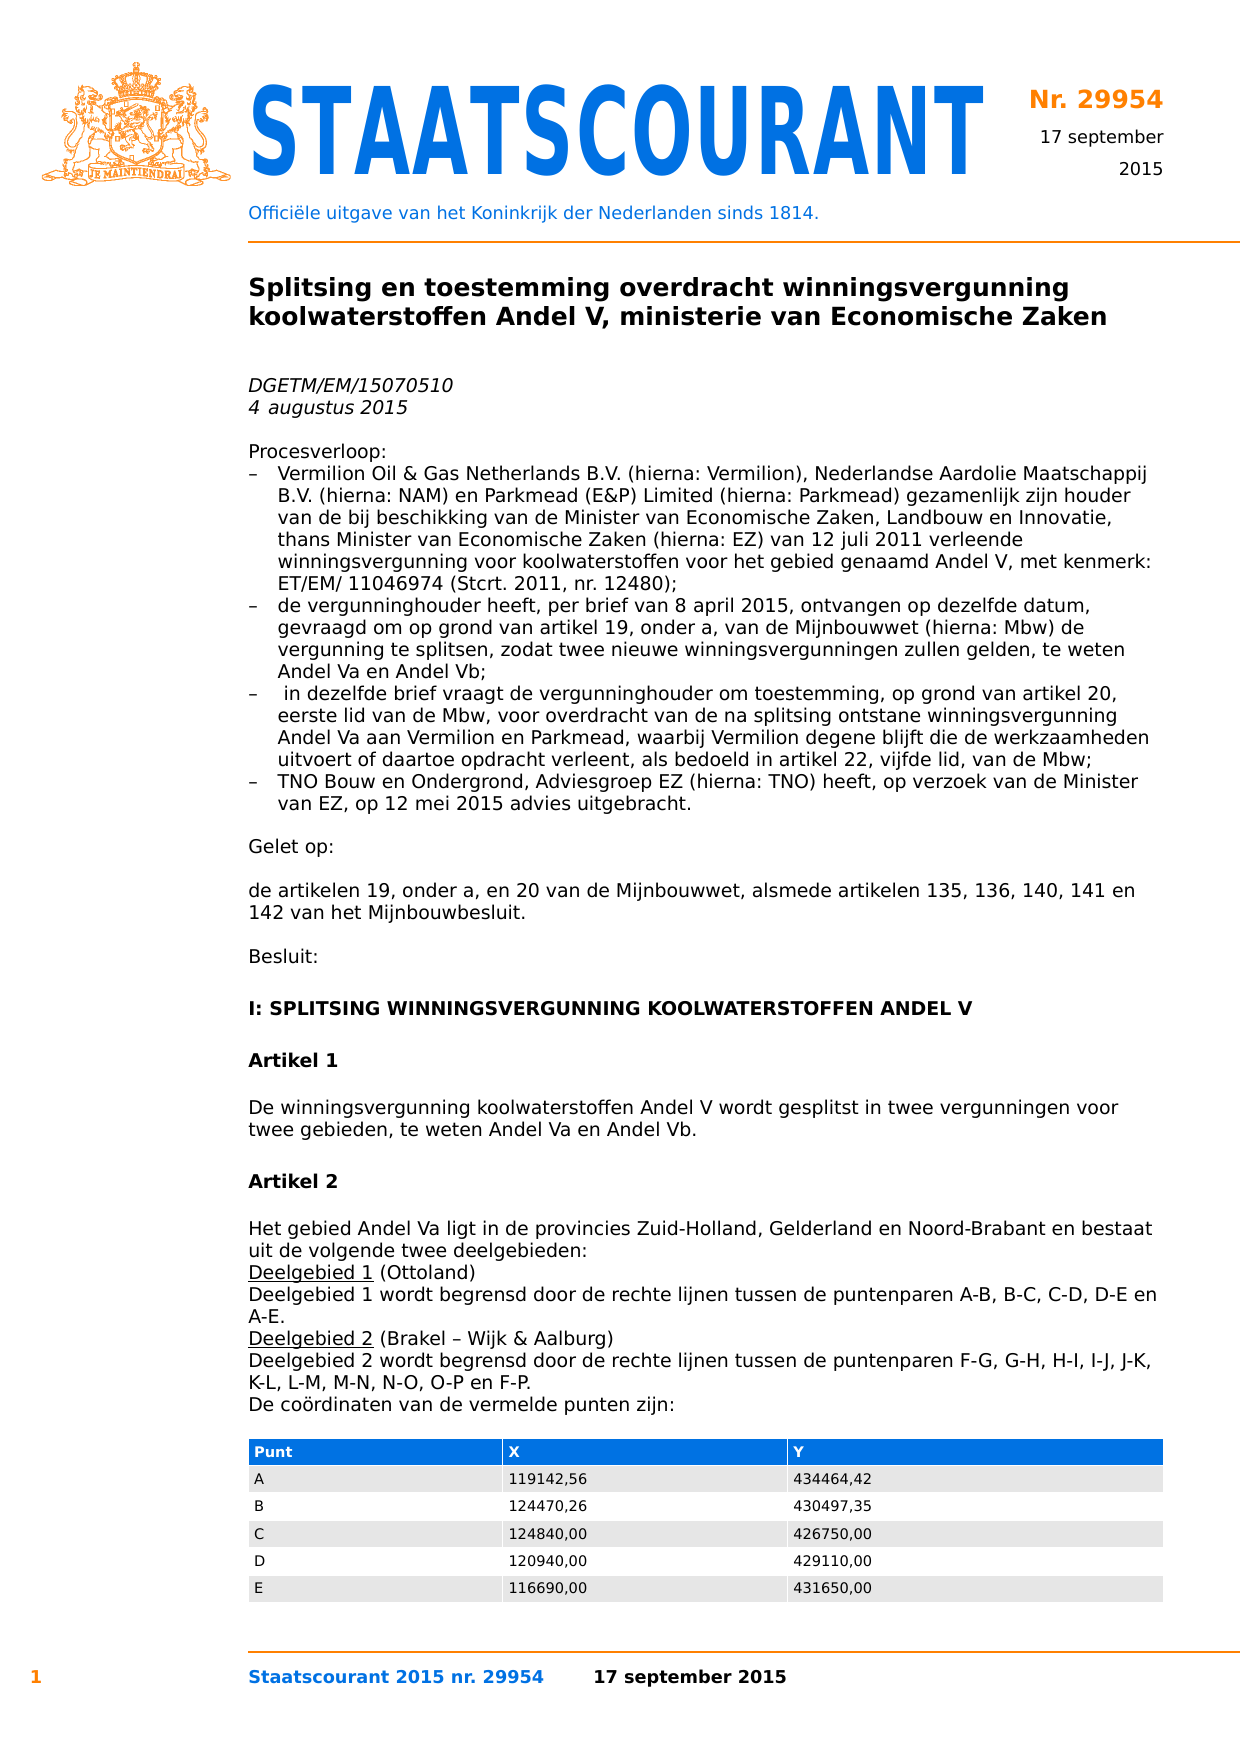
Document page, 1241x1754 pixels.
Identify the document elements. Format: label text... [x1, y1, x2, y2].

table_header X [503, 1439, 787, 1465]
text Het gebied Andel Va ligt in de provincies Zuid-Holland, Gelderland en Noord-Brabant en bestaat uit de volgende twee deelgebieden: [248, 1218, 1163, 1262]
picture [41, 62, 231, 186]
table_header Punt [249, 1439, 502, 1465]
table_cell D [249, 1548, 502, 1575]
text – Vermilion Oil & Gas Netherlands B.V. (hierna: Vermilion), Nederlandse Aardolie Maatschappij B.V. (hierna: NAM) en Parkmead (E&P) Limited (hierna: Parkmead) gezamenlijk zijn houder van de bij beschikking van de Minister van Economische Zaken, Landbouw en Innovatie, thans Minister van Economische Zaken (hierna: EZ) van 12 juli 2011 verleende winningsvergunning voor koolwaterstoffen voor het gebied genaamd Andel V, met kenmerk: ET/EM/ 11046974 (Stcrt. 2011, nr. 12480); [248, 463, 1163, 595]
table_header Nr. 29954 [998, 62, 1240, 121]
table_cell B [249, 1494, 502, 1520]
table_cell 430497,35 [788, 1494, 1163, 1520]
table_header STAATSCOURANT [248, 62, 998, 203]
text Deelgebied 1 wordt begrensd door de rechte lijnen tussen de puntenparen A-B, B-C, C-D, D-E en A-E. [248, 1284, 1163, 1328]
text Deelgebied 2 wordt begrensd door de rechte lijnen tussen de puntenparen F-G, G-H, H-I, I-J, J-K, K-L, L-M, M-N, N-O, O-P en F-P. [248, 1350, 1163, 1394]
table_cell C [249, 1521, 502, 1547]
text De coördinaten van de vermelde punten zijn: [248, 1394, 1163, 1416]
subtitle Artikel 2 [248, 1171, 1163, 1193]
table_cell A [249, 1466, 502, 1492]
table_cell 17 september [998, 121, 1240, 153]
subtitle Splitsing en toestemming overdracht winningsvergunning koolwaterstoffen Andel V, ministerie van Economische Zaken [248, 273, 1163, 331]
text Deelgebied 2 (Brakel – Wijk & Aalburg) [248, 1328, 1163, 1350]
table_cell 431650,00 [788, 1576, 1163, 1602]
text – in dezelfde brief vraagt de vergunninghouder om toestemming, op grond van artikel 20, eerste lid van de Mbw, voor overdracht van de na splitsing ontstane winningsvergunning Andel Va aan Vermilion en Parkmead, waarbij Vermilion degene blijft die de werkzaamheden uitvoert of daartoe opdracht verleent, als bedoeld in artikel 22, vijfde lid, van de Mbw; [248, 683, 1163, 771]
table_cell 426750,00 [788, 1521, 1163, 1547]
text DGETM/EM/15070510 [248, 375, 1163, 397]
table_cell 116690,00 [503, 1576, 787, 1602]
table_cell 119142,56 [503, 1466, 787, 1492]
subtitle I: SPLITSING WINNINGSVERGUNNING KOOLWATERSTOFFEN ANDEL V [248, 998, 1163, 1020]
table_header [25, 62, 248, 241]
table_cell 120940,00 [503, 1548, 787, 1575]
text Deelgebied 1 (Ottoland) [248, 1262, 1163, 1284]
table_cell 429110,00 [788, 1548, 1163, 1575]
text de artikelen 19, onder a, en 20 van de Mijnbouwwet, alsmede artikelen 135, 136, 140, 141 en 142 van het Mijnbouwbesluit. [248, 880, 1163, 924]
text – de vergunninghouder heeft, per brief van 8 april 2015, ontvangen op dezelfde datum, gevraagd om op grond van artikel 19, onder a, van de Mijnbouwwet (hierna: Mbw) de vergunning te splitsen, zodat twee nieuwe winningsvergunningen zullen gelden, te weten Andel Va en Andel Vb; [248, 595, 1163, 683]
text – TNO Bouw en Ondergrond, Adviesgroep EZ (hierna: TNO) heeft, op verzoek van de Minister van EZ, op 12 mei 2015 advies uitgebracht. [248, 771, 1163, 814]
text Gelet op: [248, 836, 1163, 858]
table_cell 434464,42 [788, 1466, 1163, 1492]
table_cell 2015 [998, 153, 1240, 203]
text 4 augustus 2015 [248, 397, 1163, 419]
table_cell 124840,00 [503, 1521, 787, 1547]
text Besluit: [248, 946, 1163, 968]
table_cell E [249, 1576, 502, 1602]
text Procesverloop: [248, 441, 1163, 463]
text De winningsvergunning koolwaterstoffen Andel V wordt gesplitst in twee vergunningen voor twee gebieden, te weten Andel Va en Andel Vb. [248, 1097, 1163, 1141]
subtitle Artikel 1 [248, 1050, 1163, 1072]
table_header Y [788, 1439, 1163, 1465]
table_cell Officiële uitgave van het Koninkrijk der Nederlanden sinds 1814. [248, 203, 1240, 241]
table_cell 124470,26 [503, 1494, 787, 1520]
